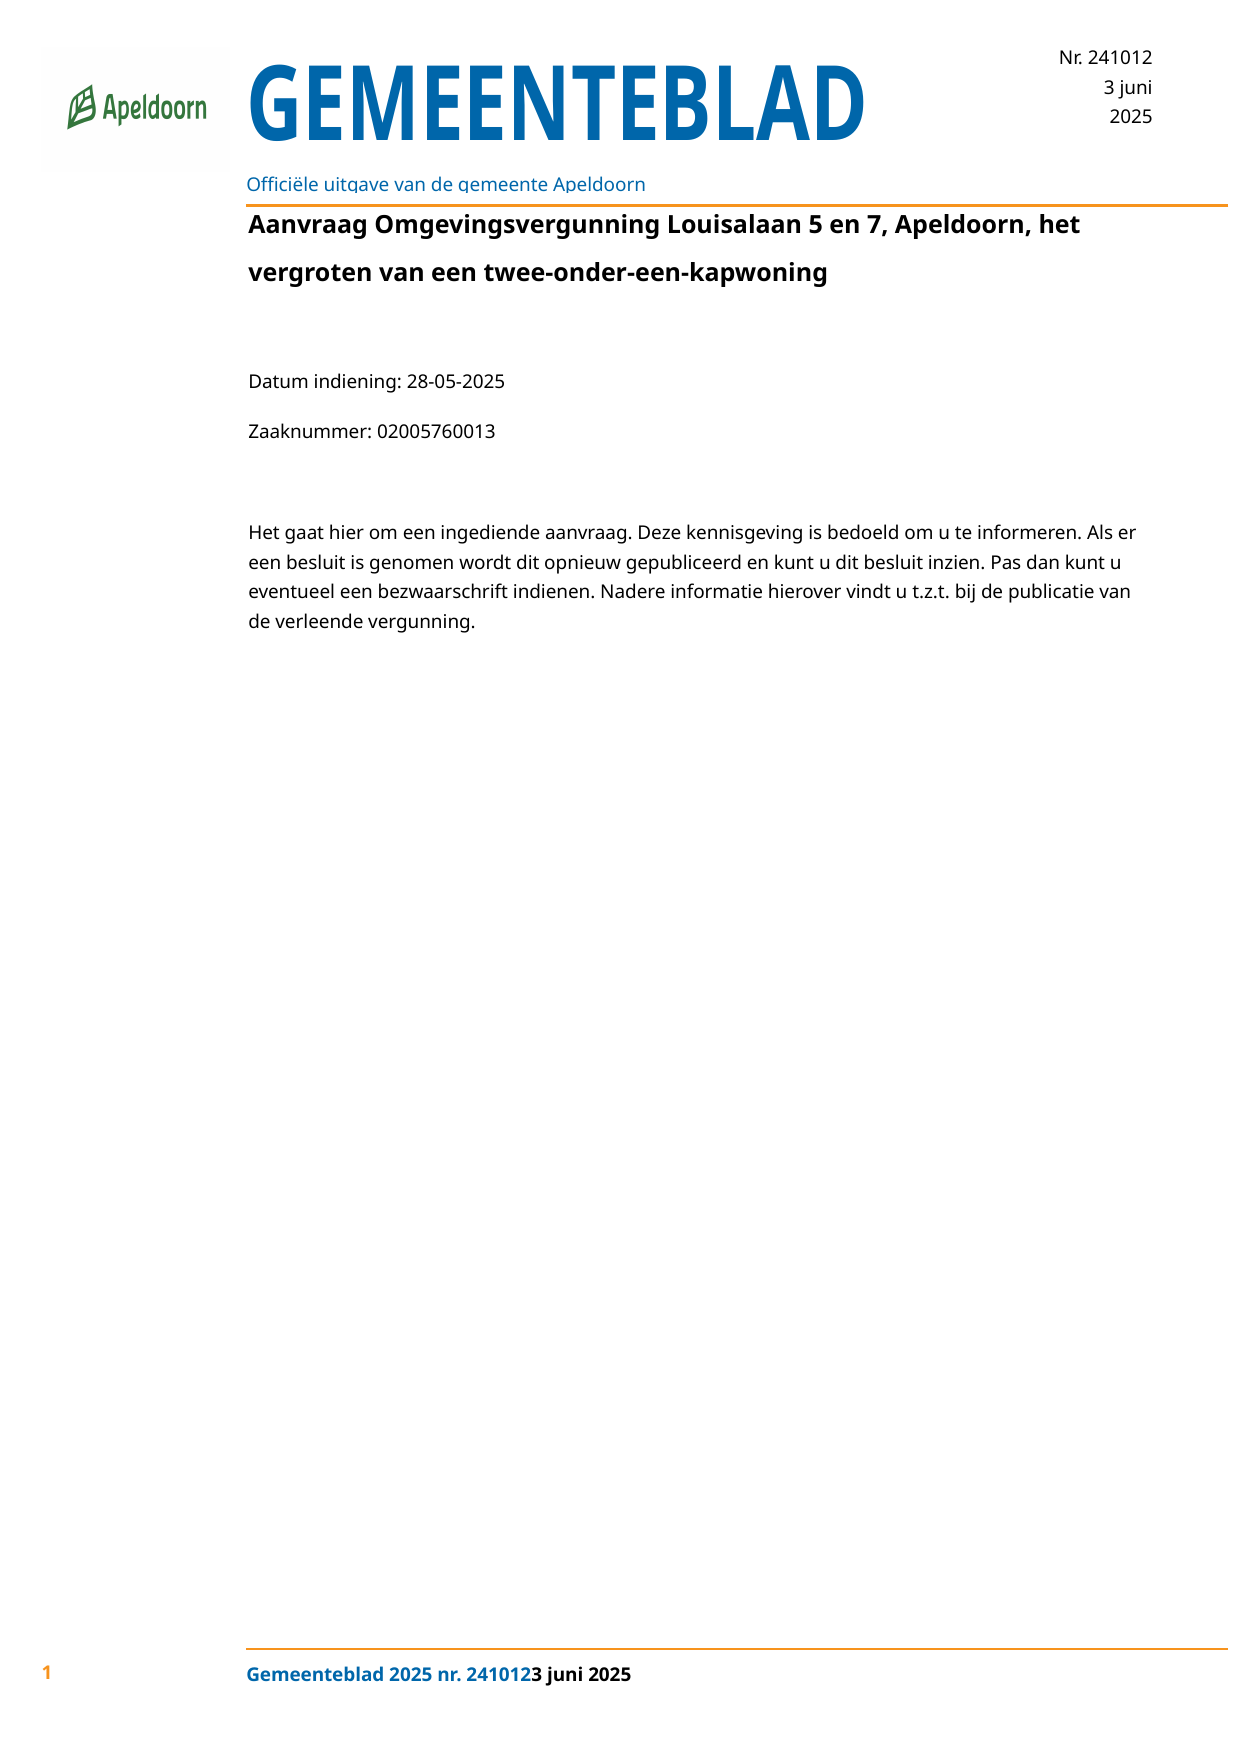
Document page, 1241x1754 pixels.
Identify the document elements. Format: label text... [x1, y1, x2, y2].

picture [41, 47, 231, 172]
text Aanvraag Omgevingsvergunning Louisalaan 5 en 7, Apeldoorn, het vergroten van een twee-onder-een-kapwoning [248, 207, 1152, 288]
text Het gaat hier om een ingediende aanvraag. Deze kennisgeving is bedoeld om u te informeren. Als er een besluit is genomen wordt dit opnieuw gepubliceerd en kunt u dit besluit inzien. Pas dan kunt u eventueel een bezwaarschrift indienen. Nadere informatie hierover vindt u t.z.t. bij de publicatie van de verleende vergunning. [248, 519, 1152, 634]
text Datum indiening: 28-05-2025 [248, 368, 1152, 394]
text Zaaknummer: 02005760013 [248, 419, 1152, 444]
